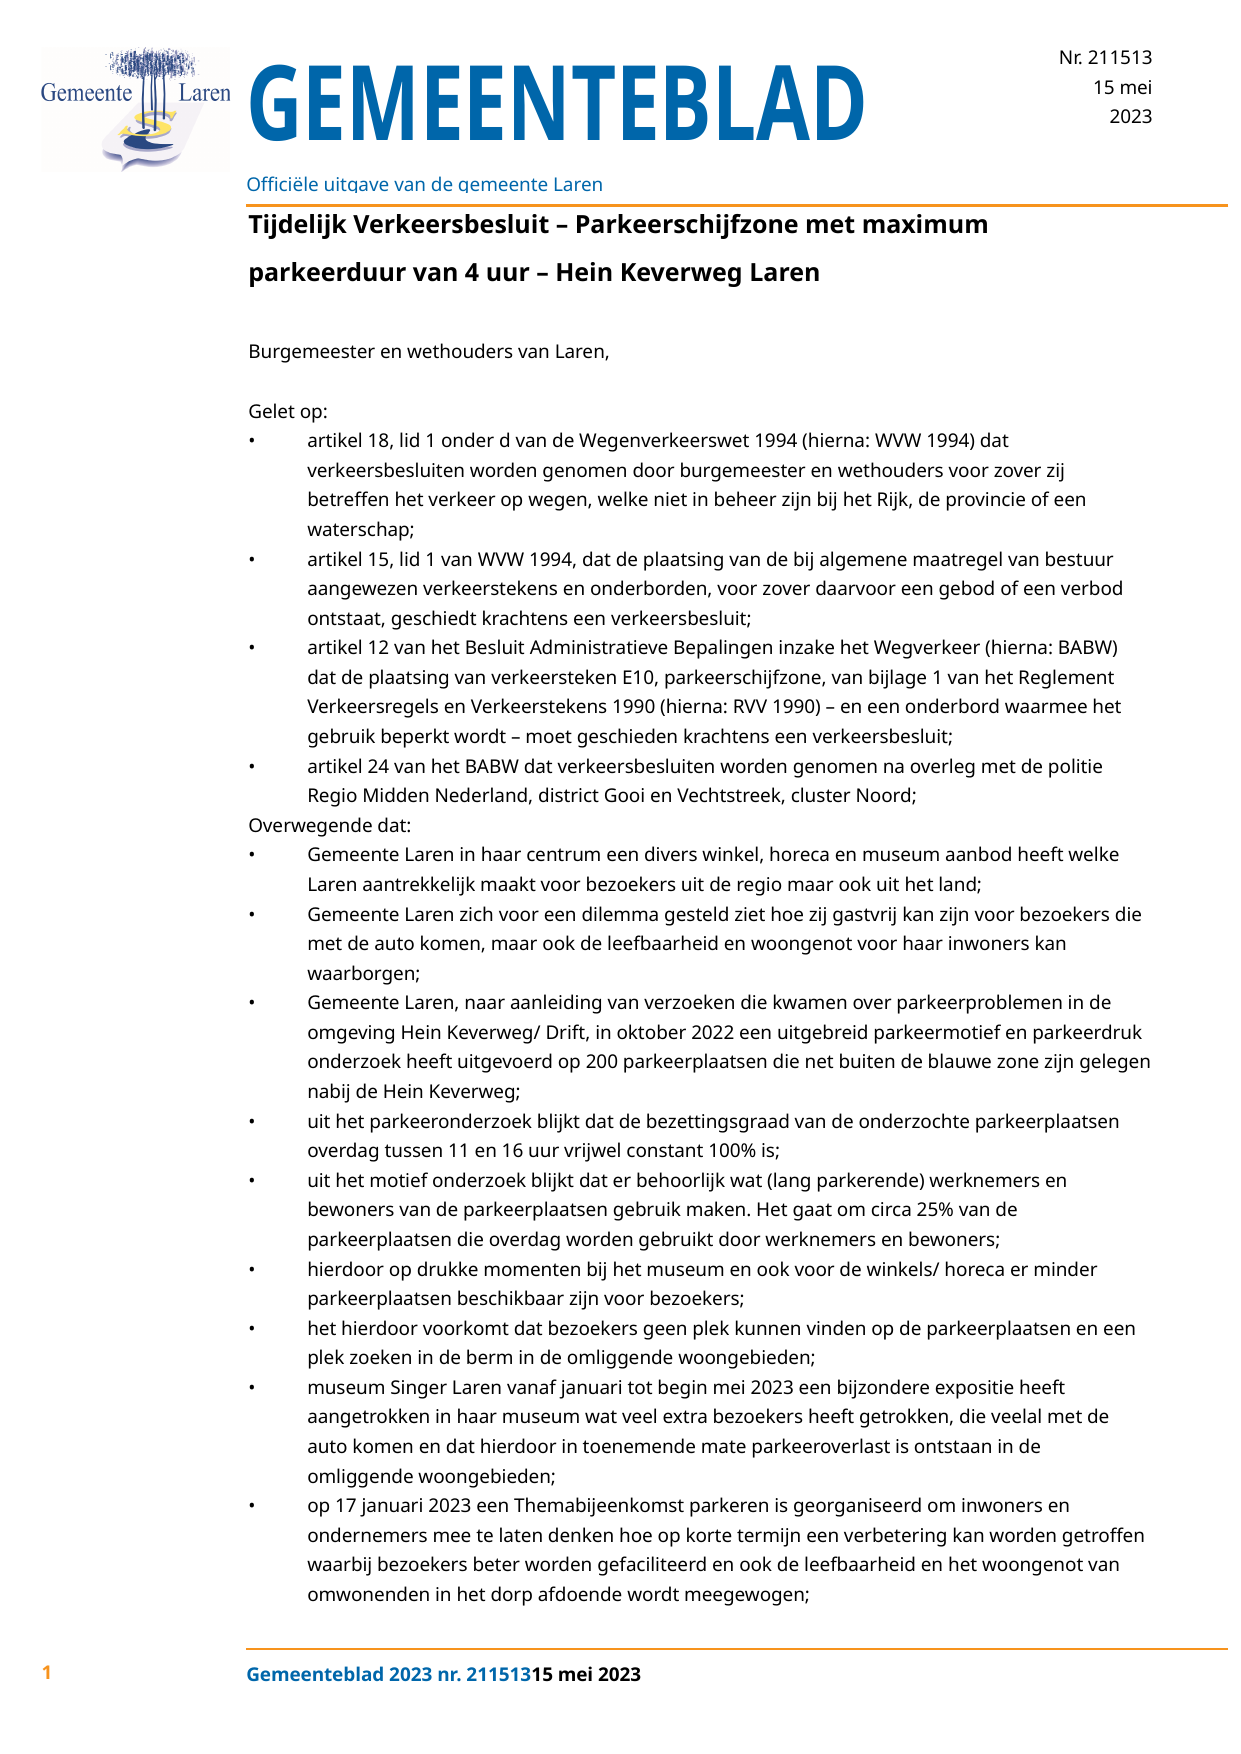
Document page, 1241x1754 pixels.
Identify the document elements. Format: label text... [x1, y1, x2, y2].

list artikel 18, lid 1 onder d van de Wegenverkeerswet 1994 (hierna: WVW 1994) dat verkeersbesluiten worden genomen door burgemeester en wethouders voor zover zij betreffen het verkeer op wegen, welke niet in beheer zijn bij het Rijk, de provincie of een waterschap; [248, 427, 1152, 542]
list hierdoor op drukke momenten bij het museum en ook voor de winkels/ horeca er minder parkeerplaatsen beschikbaar zijn voor bezoekers; [248, 1256, 1152, 1311]
text Overwegende dat: [248, 812, 1152, 838]
text Gelet op: [248, 398, 1152, 423]
list Gemeente Laren, naar aanleiding van verzoeken die kwamen over parkeerproblemen in de omgeving Hein Keverweg/ Drift, in oktober 2022 een uitgebreid parkeermotief en parkeerdruk onderzoek heeft uitgevoerd op 200 parkeerplaatsen die net buiten de blauwe zone zijn gelegen nabij de Hein Keverweg; [248, 989, 1152, 1104]
list op 17 januari 2023 een Themabijeenkomst parkeren is georganiseerd om inwoners en ondernemers mee te laten denken hoe op korte termijn een verbetering kan worden getroffen waarbij bezoekers beter worden gefaciliteerd en ook de leefbaarheid en het woongenot van omwonenden in het dorp afdoende wordt meegewogen; [248, 1492, 1152, 1607]
list Gemeente Laren in haar centrum een divers winkel, horeca en museum aanbod heeft welke Laren aantrekkelijk maakt voor bezoekers uit de regio maar ook uit het land; [248, 842, 1152, 897]
list artikel 12 van het Besluit Administratieve Bepalingen inzake het Wegverkeer (hierna: BABW) dat de plaatsing van verkeersteken E10, parkeerschijfzone, van bijlage 1 van het Reglement Verkeersregels en Verkeerstekens 1990 (hierna: RVV 1990) – en een onderbord waarmee het gebruik beperkt wordt – moet geschieden krachtens een verkeersbesluit; [248, 634, 1152, 749]
list uit het motief onderzoek blijkt dat er behoorlijk wat (lang parkerende) werknemers en bewoners van de parkeerplaatsen gebruik maken. Het gaat om circa 25% van de parkeerplaatsen die overdag worden gebruikt door werknemers en bewoners; [248, 1167, 1152, 1252]
list artikel 24 van het BABW dat verkeersbesluiten worden genomen na overleg met de politie Regio Midden Nederland, district Gooi en Vechtstreek, cluster Noord; [248, 753, 1152, 808]
list het hierdoor voorkomt dat bezoekers geen plek kunnen vinden op de parkeerplaatsen en een plek zoeken in de berm in de omliggende woongebieden; [248, 1315, 1152, 1370]
text Tijdelijk Verkeersbesluit – Parkeerschijfzone met maximum parkeerduur van 4 uur – Hein Keverweg Laren [248, 207, 1152, 288]
list Gemeente Laren zich voor een dilemma gesteld ziet hoe zij gastvrij kan zijn voor bezoekers die met de auto komen, maar ook de leefbaarheid en woongenot voor haar inwoners kan waarborgen; [248, 901, 1152, 986]
list uit het parkeeronderzoek blijkt dat de bezettingsgraad van de onderzochte parkeerplaatsen overdag tussen 11 en 16 uur vrijwel constant 100% is; [248, 1108, 1152, 1163]
picture [41, 47, 231, 172]
list artikel 15, lid 1 van WVW 1994, dat de plaatsing van de bij algemene maatregel van bestuur aangewezen verkeerstekens en onderborden, voor zover daarvoor een gebod of een verbod ontstaat, geschiedt krachtens een verkeersbesluit; [248, 546, 1152, 631]
text Burgemeester en wethouders van Laren, [248, 339, 1152, 364]
list museum Singer Laren vanaf januari tot begin mei 2023 een bijzondere expositie heeft aangetrokken in haar museum wat veel extra bezoekers heeft getrokken, die veelal met de auto komen en dat hierdoor in toenemende mate parkeeroverlast is ontstaan in de omliggende woongebieden; [248, 1374, 1152, 1488]
